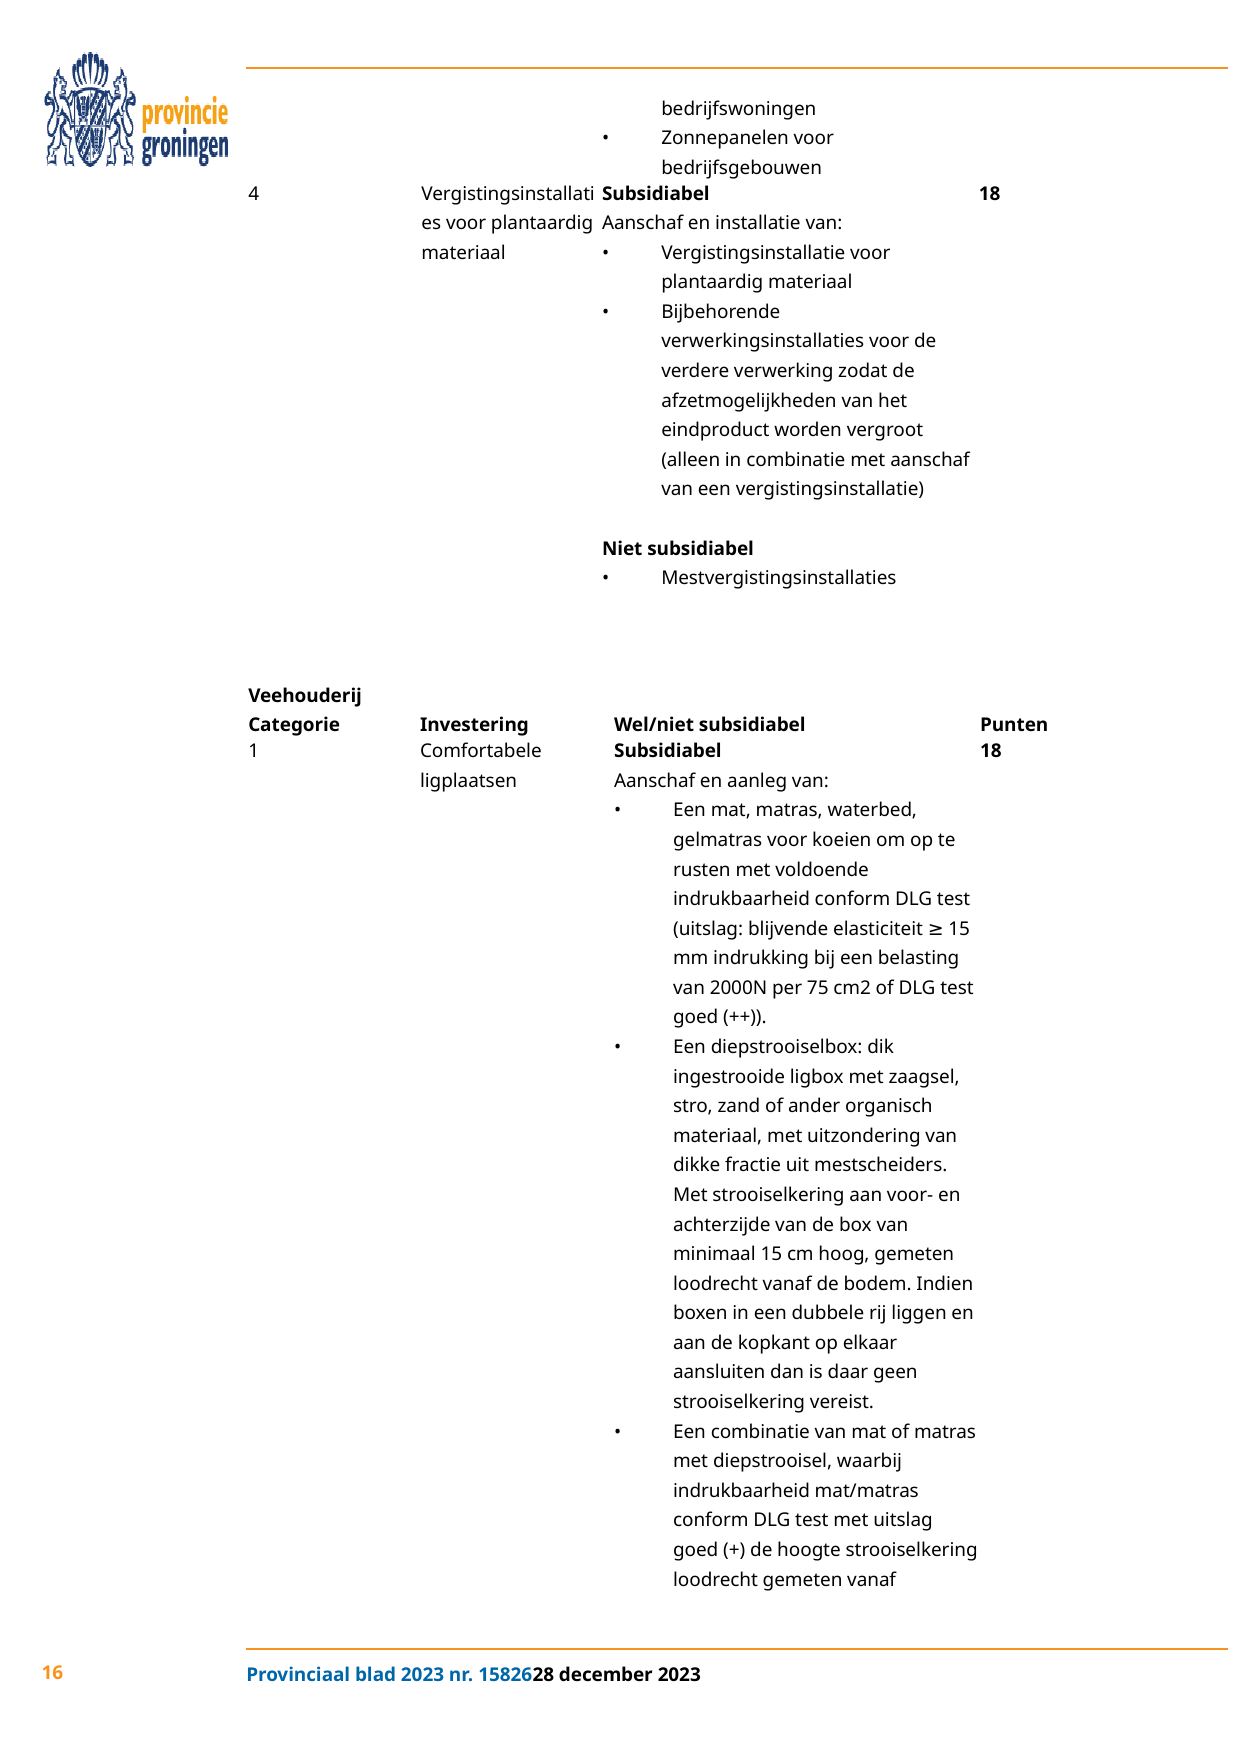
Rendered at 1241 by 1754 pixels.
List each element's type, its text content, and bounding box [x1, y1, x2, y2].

table_cell Comfortabele ligplaatsen [420, 738, 614, 1591]
table_cell Subsidiabel Aanschaf en installatie van: Vergistingsinstallatie voor plantaardig materiaal Bijbehorende verwerkingsinstallaties voor de verdere verwerking zodat de afzetmogelijkheden van het eindproduct worden vergroot (alleen in combinatie met aanschaf van een vergistingsinstallatie) Niet subsidiabel Mestvergistingsinstallaties [602, 180, 978, 590]
table_cell 1 [248, 738, 420, 1591]
table_cell [248, 95, 421, 180]
table_header Wel/niet subsidiabel [614, 712, 980, 737]
table_cell [979, 95, 1152, 180]
table_header Investering [420, 712, 614, 737]
table_header Punten [980, 712, 1152, 737]
table_header Categorie [248, 712, 420, 737]
table_cell Vergistingsinstallaties voor plantaardig materiaal [421, 180, 602, 590]
table_cell 18 [980, 738, 1152, 1591]
picture [41, 47, 231, 172]
table_cell Subsidiabel Aanschaf en aanleg van: Een mat, matras, waterbed, gelmatras voor koeien om op te rusten met voldoende indrukbaarheid conform DLG test (uitslag: blijvende elasticiteit ≥ 15 mm indrukking bij een belasting van 2000N per 75 cm2 of DLG test goed (++)). Een diepstrooiselbox: dik ingestrooide ligbox met zaagsel, stro, zand of ander organisch materiaal, met uitzondering van dikke fractie uit mestscheiders. Met strooiselkering aan voor- en achterzijde van de box van minimaal 15 cm hoog, gemeten loodrecht vanaf de bodem. Indien boxen in een dubbele rij liggen en aan de kopkant op elkaar aansluiten dan is daar geen strooiselkering vereist. Een combinatie van mat of matras met diepstrooisel, waarbij indrukbaarheid mat/matras conform DLG test met uitslag goed (+) de hoogte strooiselkering loodrecht gemeten vanaf [614, 738, 980, 1591]
table_cell 18 [979, 180, 1152, 590]
table_cell 4 [248, 180, 421, 590]
text Veehouderij [248, 682, 1152, 708]
table_cell bedrijfswoningen Zonnepanelen voor bedrijfsgebouwen [602, 95, 978, 180]
table_cell [421, 95, 602, 180]
